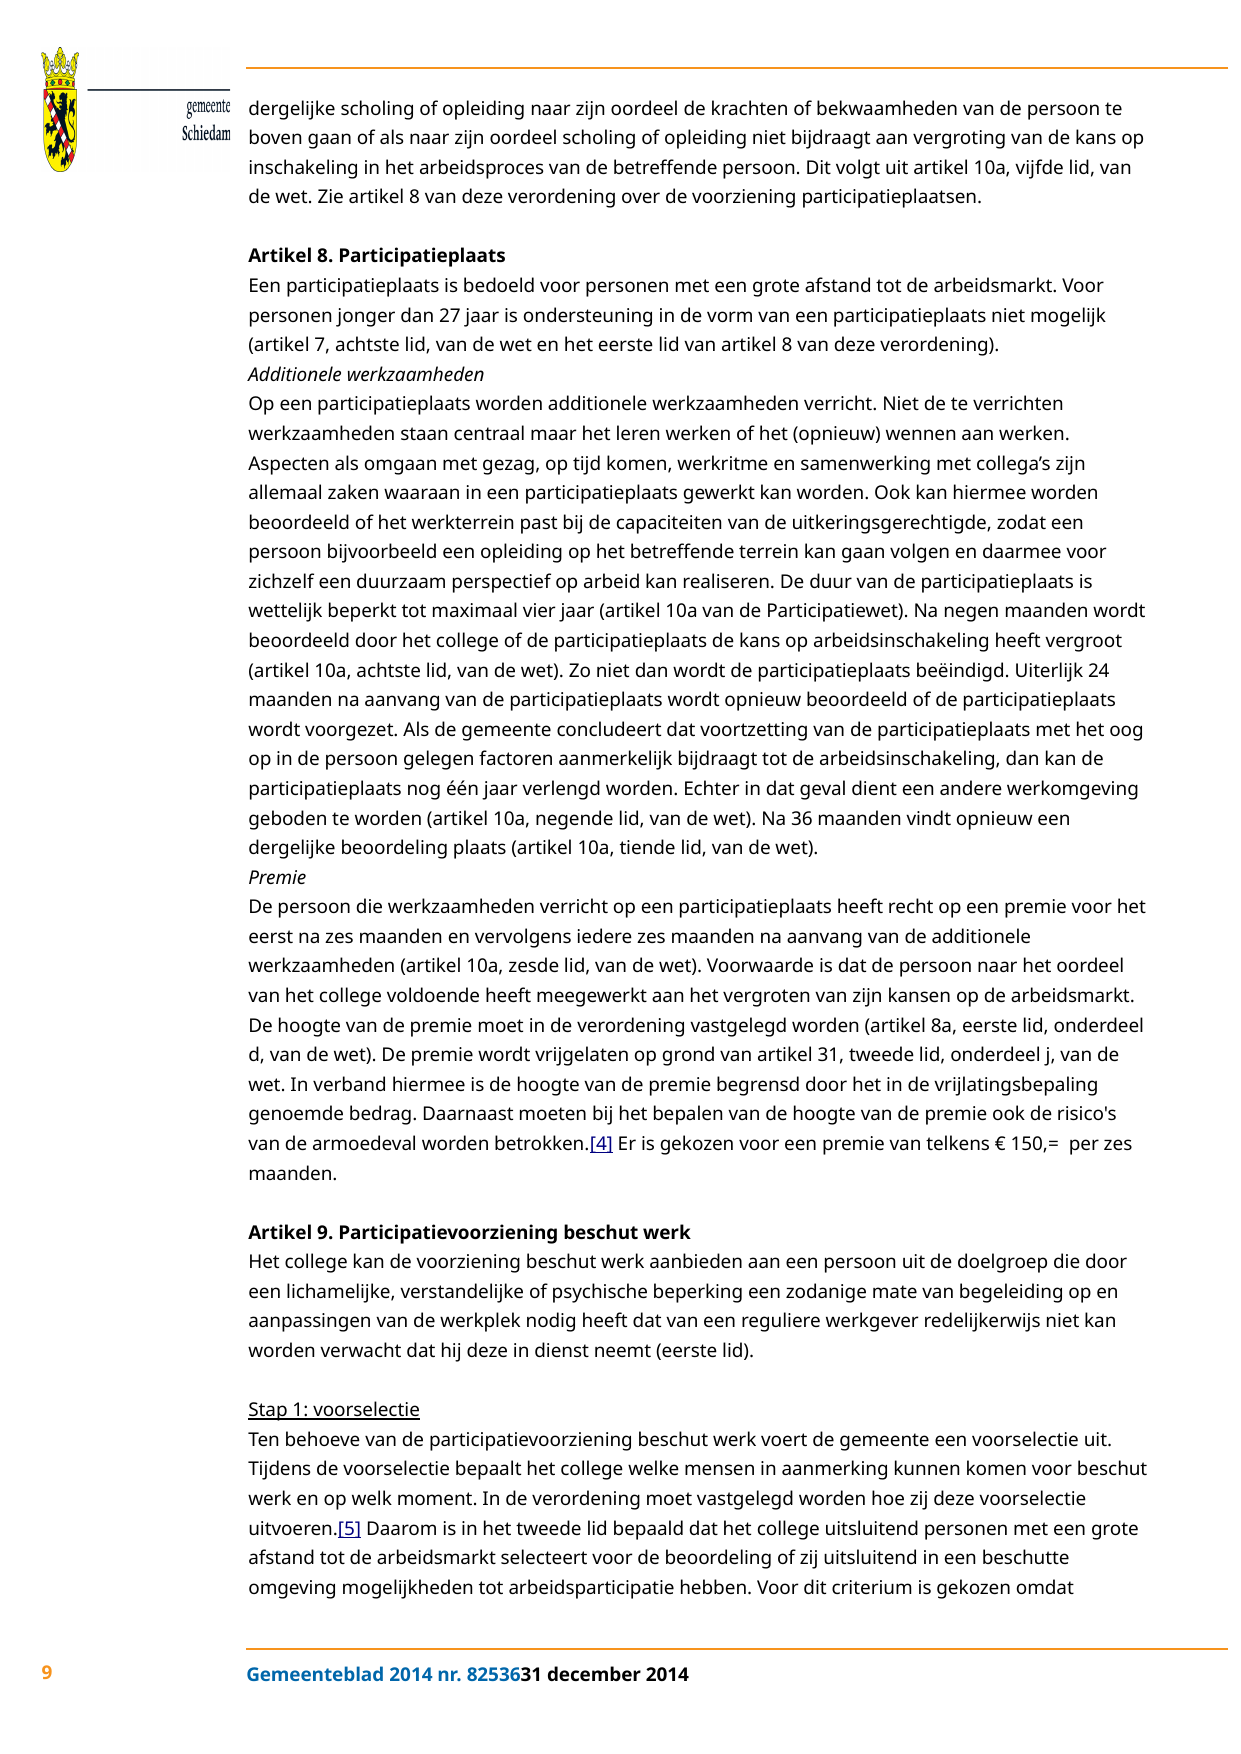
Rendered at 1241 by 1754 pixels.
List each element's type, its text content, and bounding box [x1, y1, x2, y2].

text Artikel 9. Participatievoorziening beschut werk [248, 1219, 1152, 1245]
text Een participatieplaats is bedoeld voor personen met een grote afstand tot de arbeidsmarkt. Voor personen jonger dan 27 jaar is ondersteuning in de vorm van een participatieplaats niet mogelijk (artikel 7, achtste lid, van de wet en het eerste lid van artikel 8 van deze verordening). [248, 272, 1152, 357]
text Stap 1: voorselectie [248, 1396, 1152, 1422]
text dergelijke scholing of opleiding naar zijn oordeel de krachten of bekwaamheden van de persoon te boven gaan of als naar zijn oordeel scholing of opleiding niet bijdraagt aan vergroting van de kans op inschakeling in het arbeidsproces van de betreffende persoon. Dit volgt uit artikel 10a, vijfde lid, van de wet. Zie artikel 8 van deze verordening over de voorziening participatieplaatsen. [248, 95, 1152, 209]
text Artikel 8. Participatieplaats [248, 243, 1152, 268]
text Het college kan de voorziening beschut werk aanbieden aan een persoon uit de doelgroep die door een lichamelijke, verstandelijke of psychische beperking een zodanige mate van begeleiding op en aanpassingen van de werkplek nodig heeft dat van een reguliere werkgever redelijkerwijs niet kan worden verwacht dat hij deze in dienst neemt (eerste lid). [248, 1248, 1152, 1363]
text De persoon die werkzaamheden verricht op een participatieplaats heeft recht op een premie voor het eerst na zes maanden en vervolgens iedere zes maanden na aanvang van de additionele werkzaamheden (artikel 10a, zesde lid, van de wet). Voorwaarde is dat de persoon naar het oordeel van het college voldoende heeft meegewerkt aan het vergroten van zijn kansen op de arbeidsmarkt. De hoogte van de premie moet in de verordening vastgelegd worden (artikel 8a, eerste lid, onderdeel d, van de wet). De premie wordt vrijgelaten op grond van artikel 31, tweede lid, onderdeel j, van de wet. In verband hiermee is de hoogte van de premie begrensd door het in de vrijlatingsbepaling genoemde bedrag. Daarnaast moeten bij het bepalen van de hoogte van de premie ook de risico's van de armoedeval worden betrokken.[4] Er is gekozen voor een premie van telkens € 150,= per zes maanden. [248, 893, 1152, 1186]
text Op een participatieplaats worden additionele werkzaamheden verricht. Niet de te verrichten werkzaamheden staan centraal maar het leren werken of het (opnieuw) wennen aan werken. Aspecten als omgaan met gezag, op tijd komen, werkritme en samenwerking met collega’s zijn allemaal zaken waaraan in een participatieplaats gewerkt kan worden. Ook kan hiermee worden beoordeeld of het werkterrein past bij de capaciteiten van de uitkeringsgerechtigde, zodat een persoon bijvoorbeeld een opleiding op het betreffende terrein kan gaan volgen en daarmee voor zichzelf een duurzaam perspectief op arbeid kan realiseren. De duur van de participatieplaats is wettelijk beperkt tot maximaal vier jaar (artikel 10a van de Participatiewet). Na negen maanden wordt beoordeeld door het college of de participatieplaats de kans op arbeidsinschakeling heeft vergroot (artikel 10a, achtste lid, van de wet). Zo niet dan wordt de participatieplaats beëindigd. Uiterlijk 24 maanden na aanvang van de participatieplaats wordt opnieuw beoordeeld of de participatieplaats wordt voorgezet. Als de gemeente concludeert dat voortzetting van de participatieplaats met het oog op in de persoon gelegen factoren aanmerkelijk bijdraagt tot de arbeidsinschakeling, dan kan de participatieplaats nog één jaar verlengd worden. Echter in dat geval dient een andere werkomgeving geboden te worden (artikel 10a, negende lid, van de wet). Na 36 maanden vindt opnieuw een dergelijke beoordeling plaats (artikel 10a, tiende lid, van de wet). [248, 391, 1152, 860]
text Ten behoeve van de participatievoorziening beschut werk voert de gemeente een voorselectie uit. Tijdens de voorselectie bepaalt het college welke mensen in aanmerking kunnen komen voor beschut werk en op welk moment. In de verordening moet vastgelegd worden hoe zij deze voorselectie uitvoeren.[5] Daarom is in het tweede lid bepaald dat het college uitsluitend personen met een grote afstand tot de arbeidsmarkt selecteert voor de beoordeling of zij uitsluitend in een beschutte omgeving mogelijkheden tot arbeidsparticipatie hebben. Voor dit criterium is gekozen omdat [248, 1426, 1152, 1600]
text Premie [248, 864, 1152, 890]
text Additionele werkzaamheden [248, 361, 1152, 387]
picture [41, 47, 231, 172]
